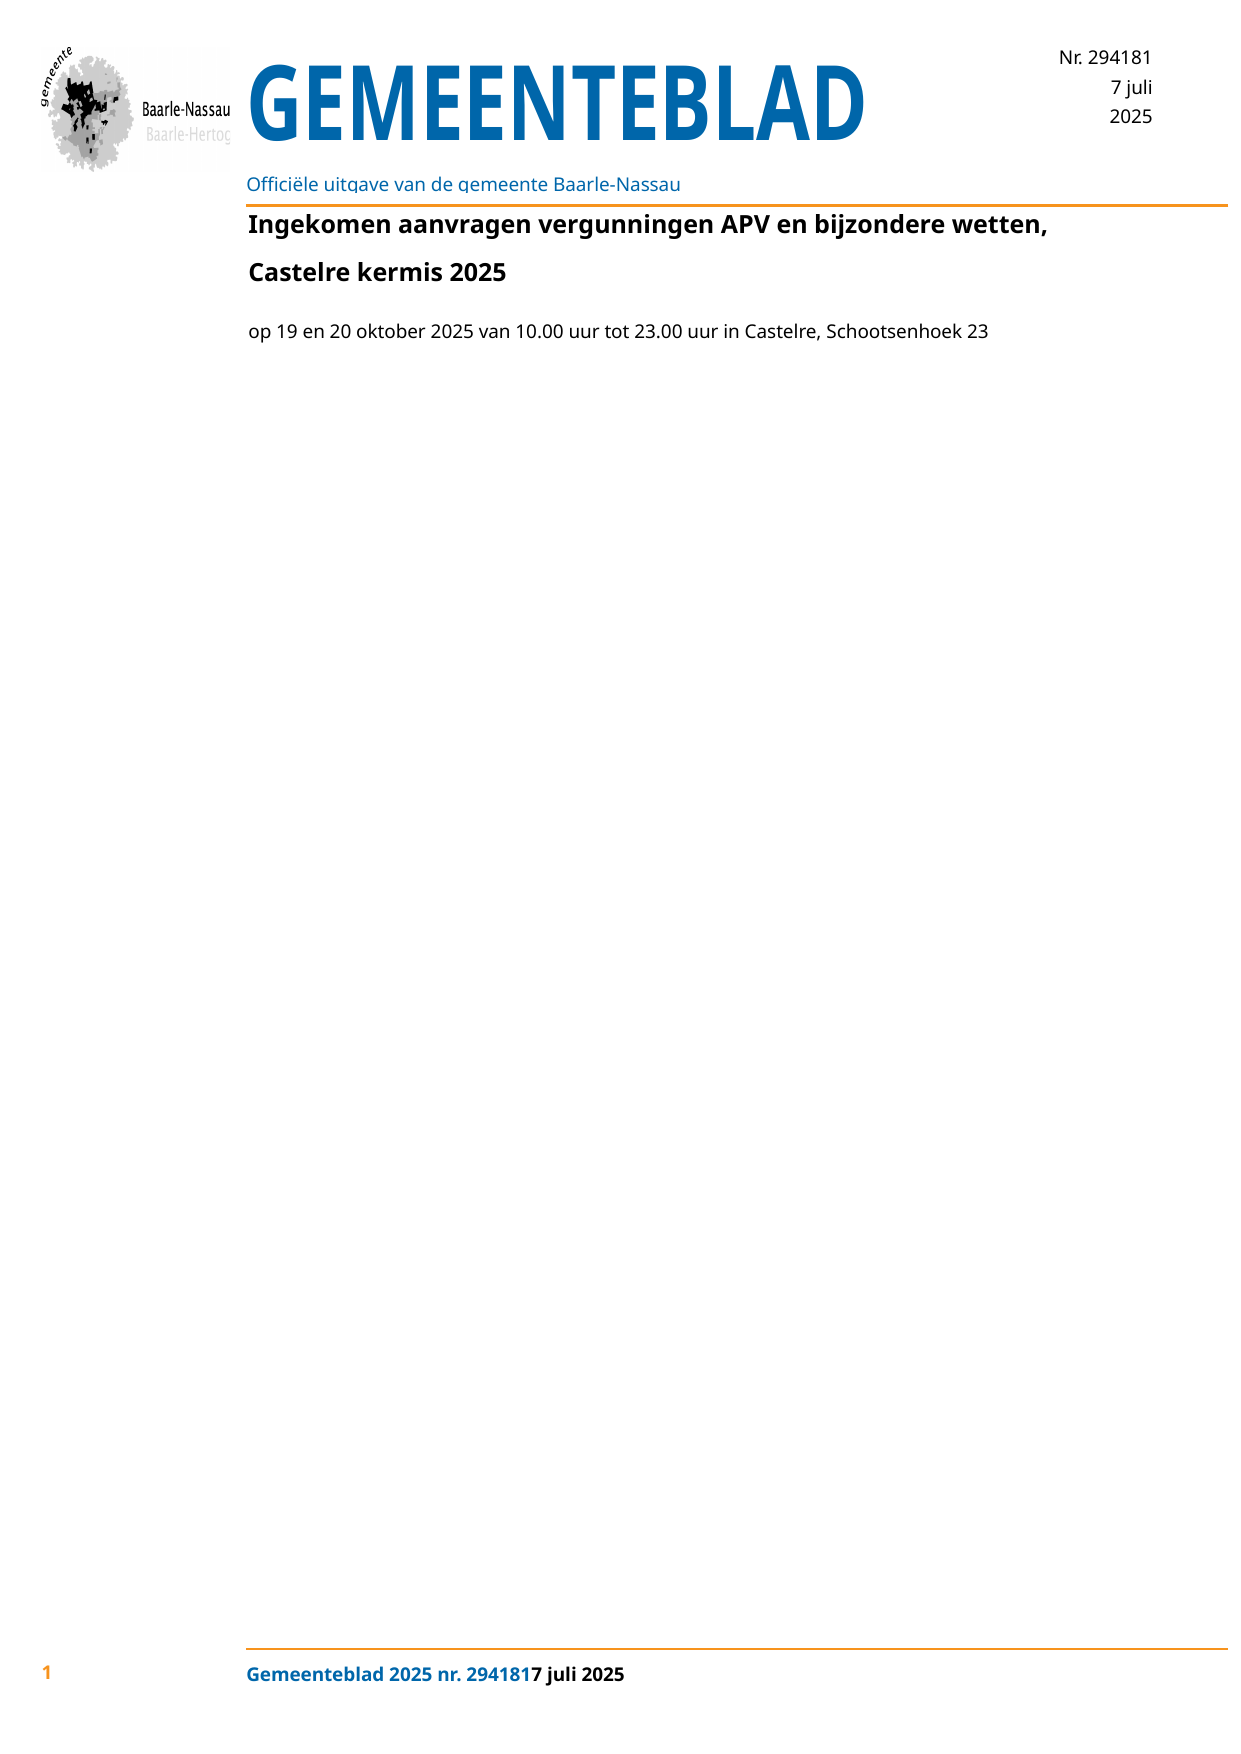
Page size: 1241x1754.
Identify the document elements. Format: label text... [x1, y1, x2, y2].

picture [41, 47, 231, 172]
text op 19 en 20 oktober 2025 van 10.00 uur tot 23.00 uur in Castelre, Schootsenhoek 23 [248, 318, 1152, 344]
text Ingekomen aanvragen vergunningen APV en bijzondere wetten, Castelre kermis 2025 [248, 207, 1152, 288]
